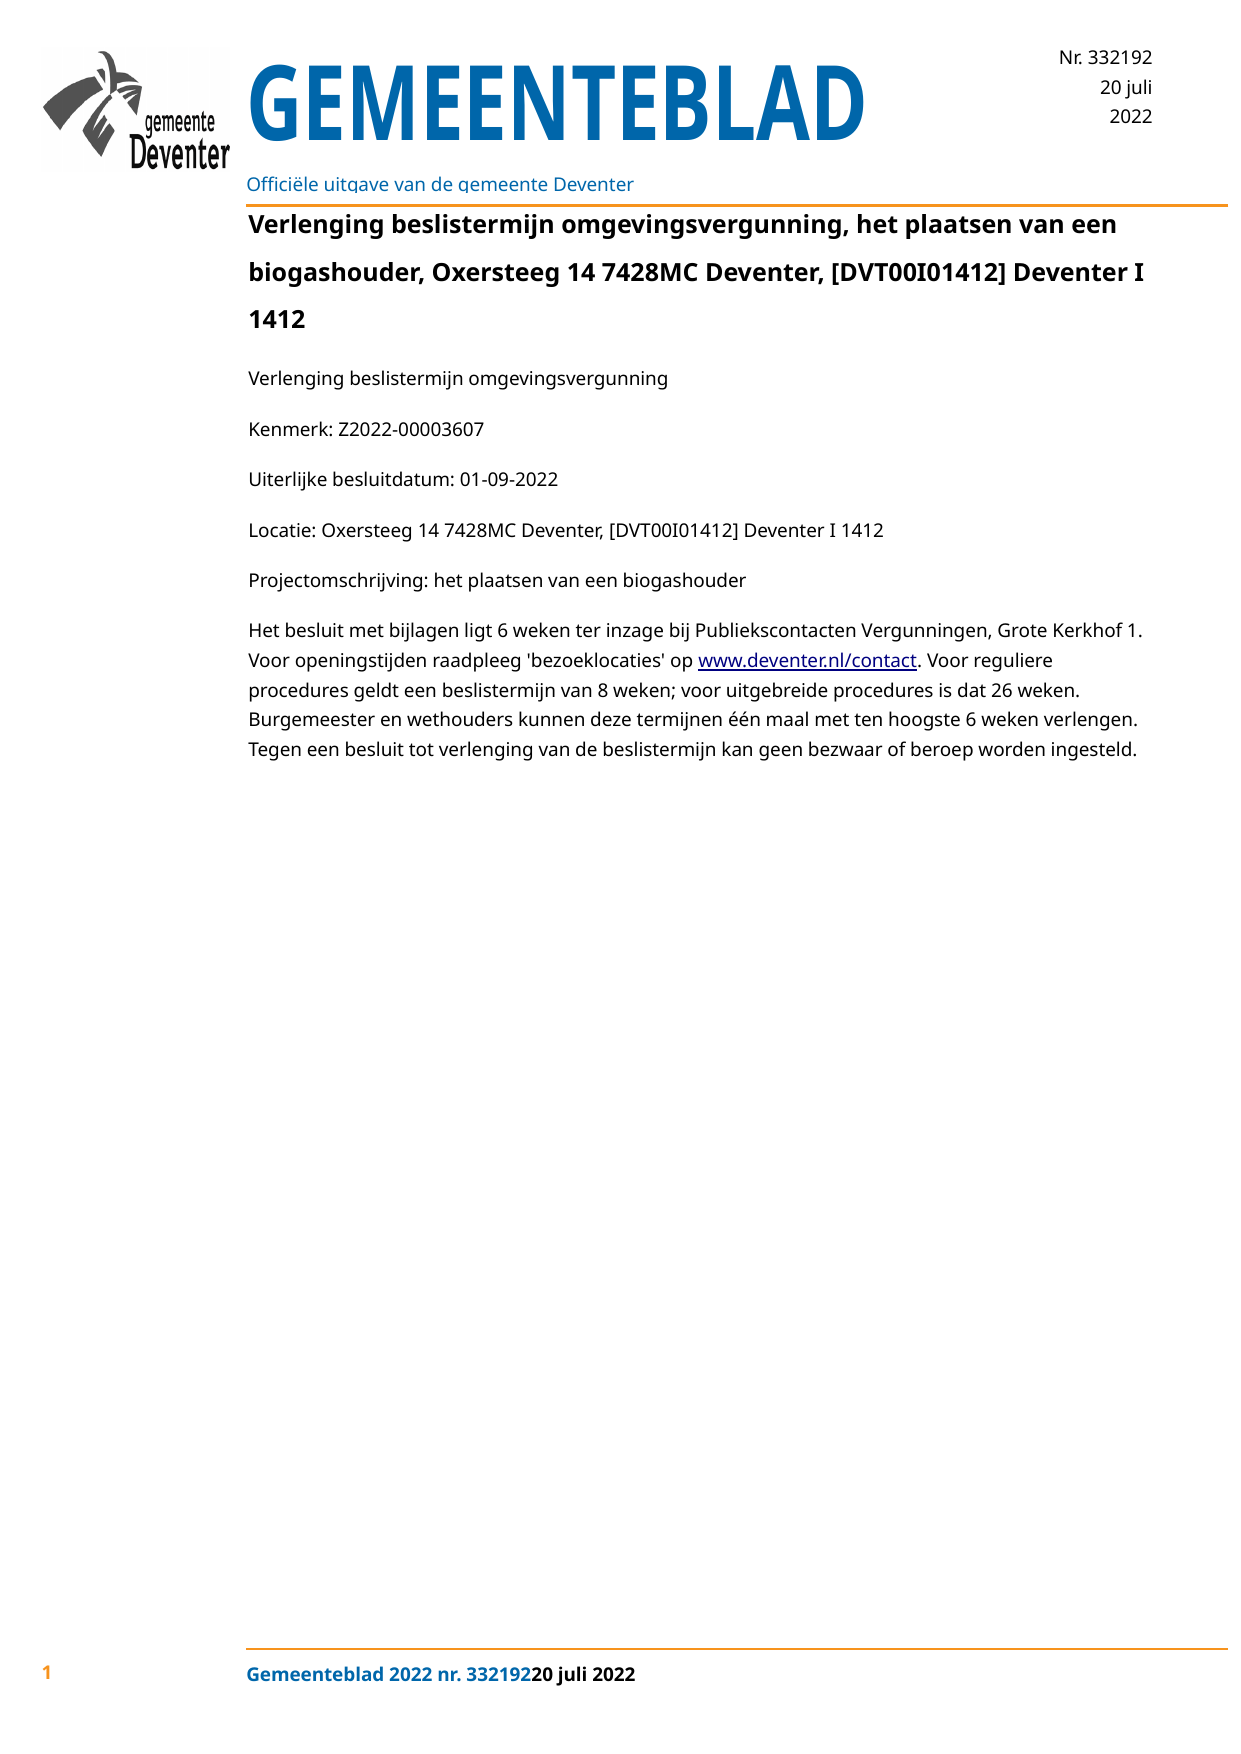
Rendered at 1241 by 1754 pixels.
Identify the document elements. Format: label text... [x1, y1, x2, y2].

text Verlenging beslistermijn omgevingsvergunning, het plaatsen van een biogashouder, Oxersteeg 14 7428MC Deventer, [DVT00I01412] Deventer I 1412 [248, 207, 1152, 336]
text Projectomschrijving: het plaatsen van een biogashouder [248, 567, 1152, 593]
text Locatie: Oxersteeg 14 7428MC Deventer, [DVT00I01412] Deventer I 1412 [248, 517, 1152, 542]
text Het besluit met bijlagen ligt 6 weken ter inzage bij Publiekscontacten Vergunningen, Grote Kerkhof 1. Voor openingstijden raadpleeg 'bezoeklocaties' op www.deventer.nl/contact. Voor reguliere procedures geldt een beslistermijn van 8 weken; voor uitgebreide procedures is dat 26 weken. Burgemeester en wethouders kunnen deze termijnen één maal met ten hoogste 6 weken verlengen. Tegen een besluit tot verlenging van de beslistermijn kan geen bezwaar of beroep worden ingesteld. [248, 618, 1152, 762]
text Kenmerk: Z2022-00003607 [248, 416, 1152, 442]
picture [41, 47, 231, 172]
text Uiterlijke besluitdatum: 01-09-2022 [248, 466, 1152, 492]
text Verlenging beslistermijn omgevingsvergunning [248, 366, 1152, 391]
